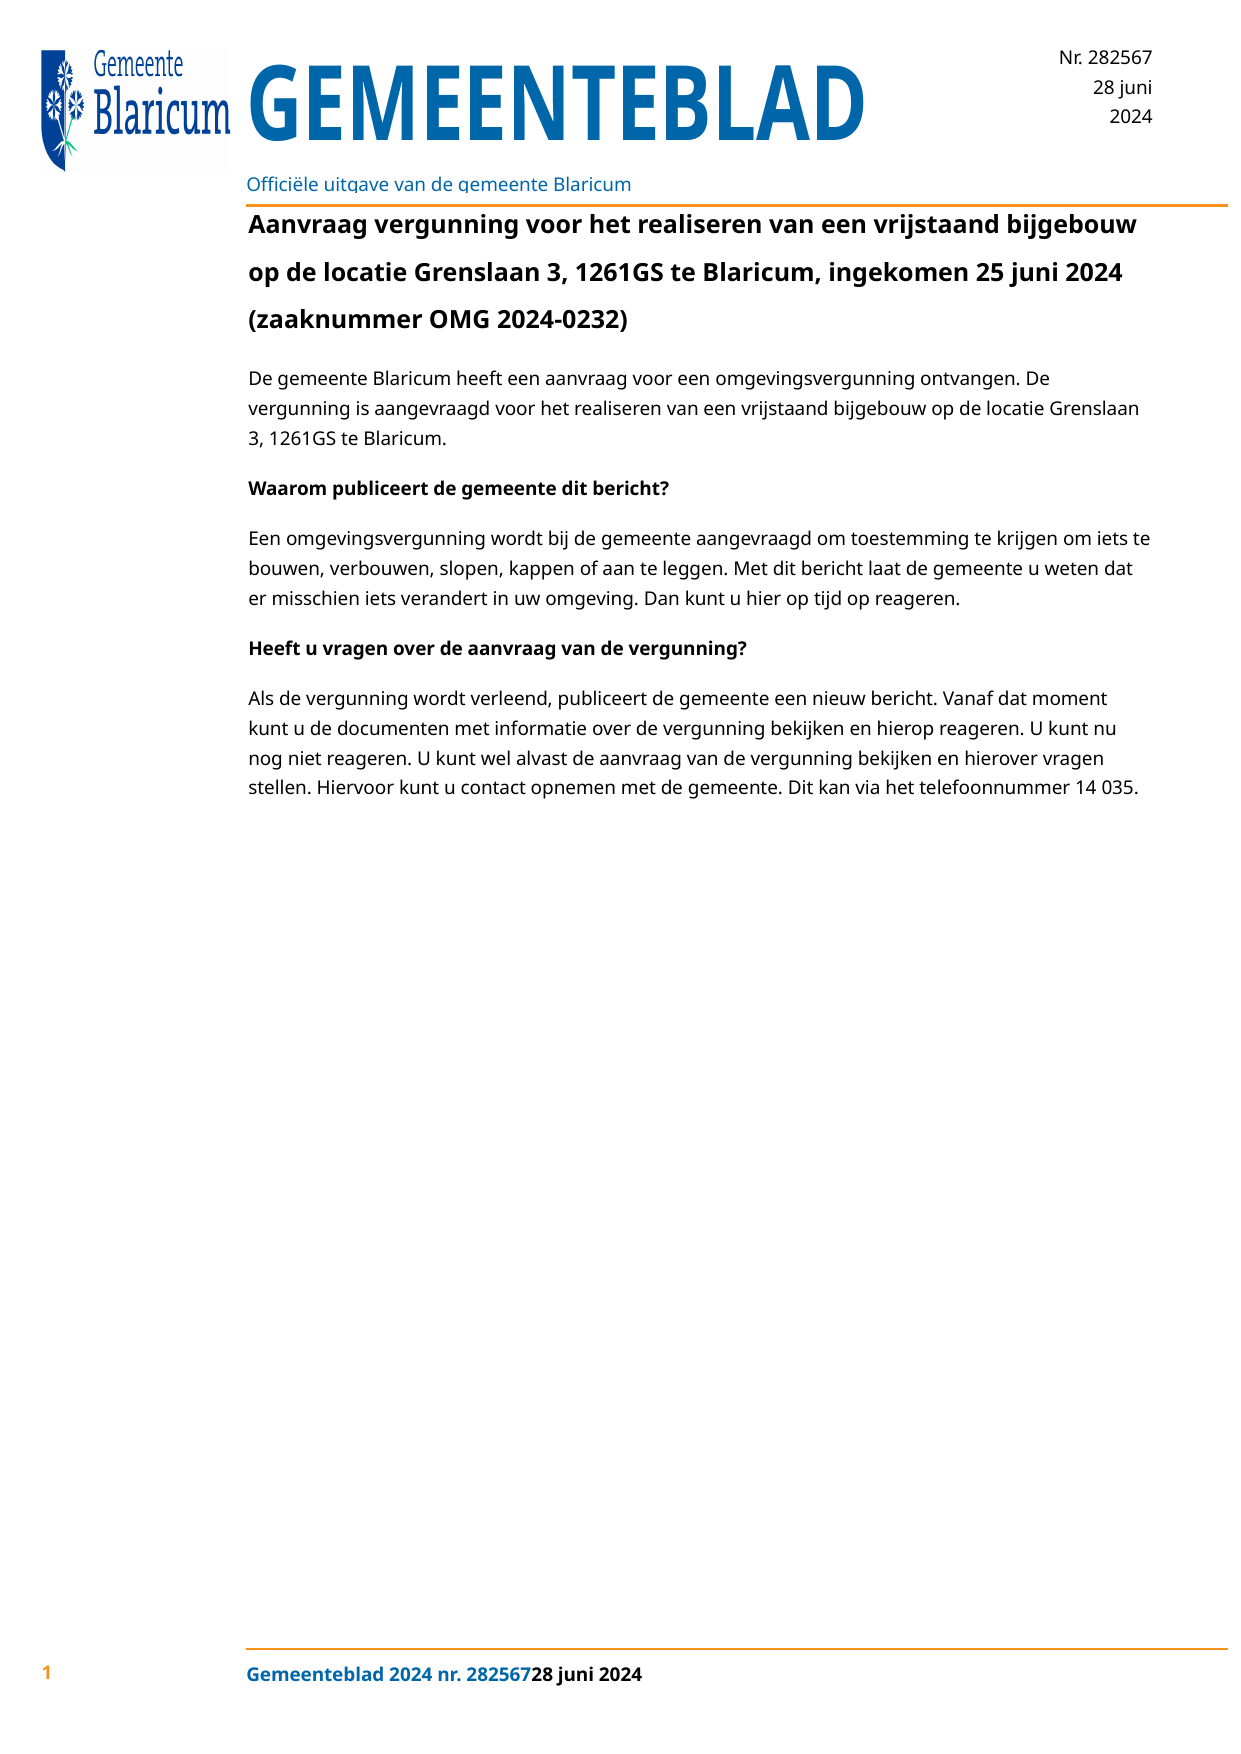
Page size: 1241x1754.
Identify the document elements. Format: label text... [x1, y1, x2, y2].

text Heeft u vragen over de aanvraag van de vergunning? [248, 635, 1152, 661]
text Waarom publiceert de gemeente dit bericht? [248, 475, 1152, 501]
text Aanvraag vergunning voor het realiseren van een vrijstaand bijgebouw op de locatie Grenslaan 3, 1261GS te Blaricum, ingekomen 25 juni 2024 (zaaknummer OMG 2024-0232) [248, 207, 1152, 336]
text De gemeente Blaricum heeft een aanvraag voor een omgevingsvergunning ontvangen. De vergunning is aangevraagd voor het realiseren van een vrijstaand bijgebouw op de locatie Grenslaan 3, 1261GS te Blaricum. [248, 366, 1152, 450]
text Als de vergunning wordt verleend, publiceert de gemeente een nieuw bericht. Vanaf dat moment kunt u de documenten met informatie over de vergunning bekijken en hierop reageren. U kunt nu nog niet reageren. U kunt wel alvast de aanvraag van de vergunning bekijken en hierover vragen stellen. Hiervoor kunt u contact opnemen met de gemeente. Dit kan via het telefoonnummer 14 035. [248, 686, 1152, 800]
text Een omgevingsvergunning wordt bij de gemeente aangevraagd om toestemming te krijgen om iets te bouwen, verbouwen, slopen, kappen of aan te leggen. Met dit bericht laat de gemeente u weten dat er misschien iets verandert in uw omgeving. Dan kunt u hier op tijd op reageren. [248, 526, 1152, 610]
picture [41, 47, 231, 172]
